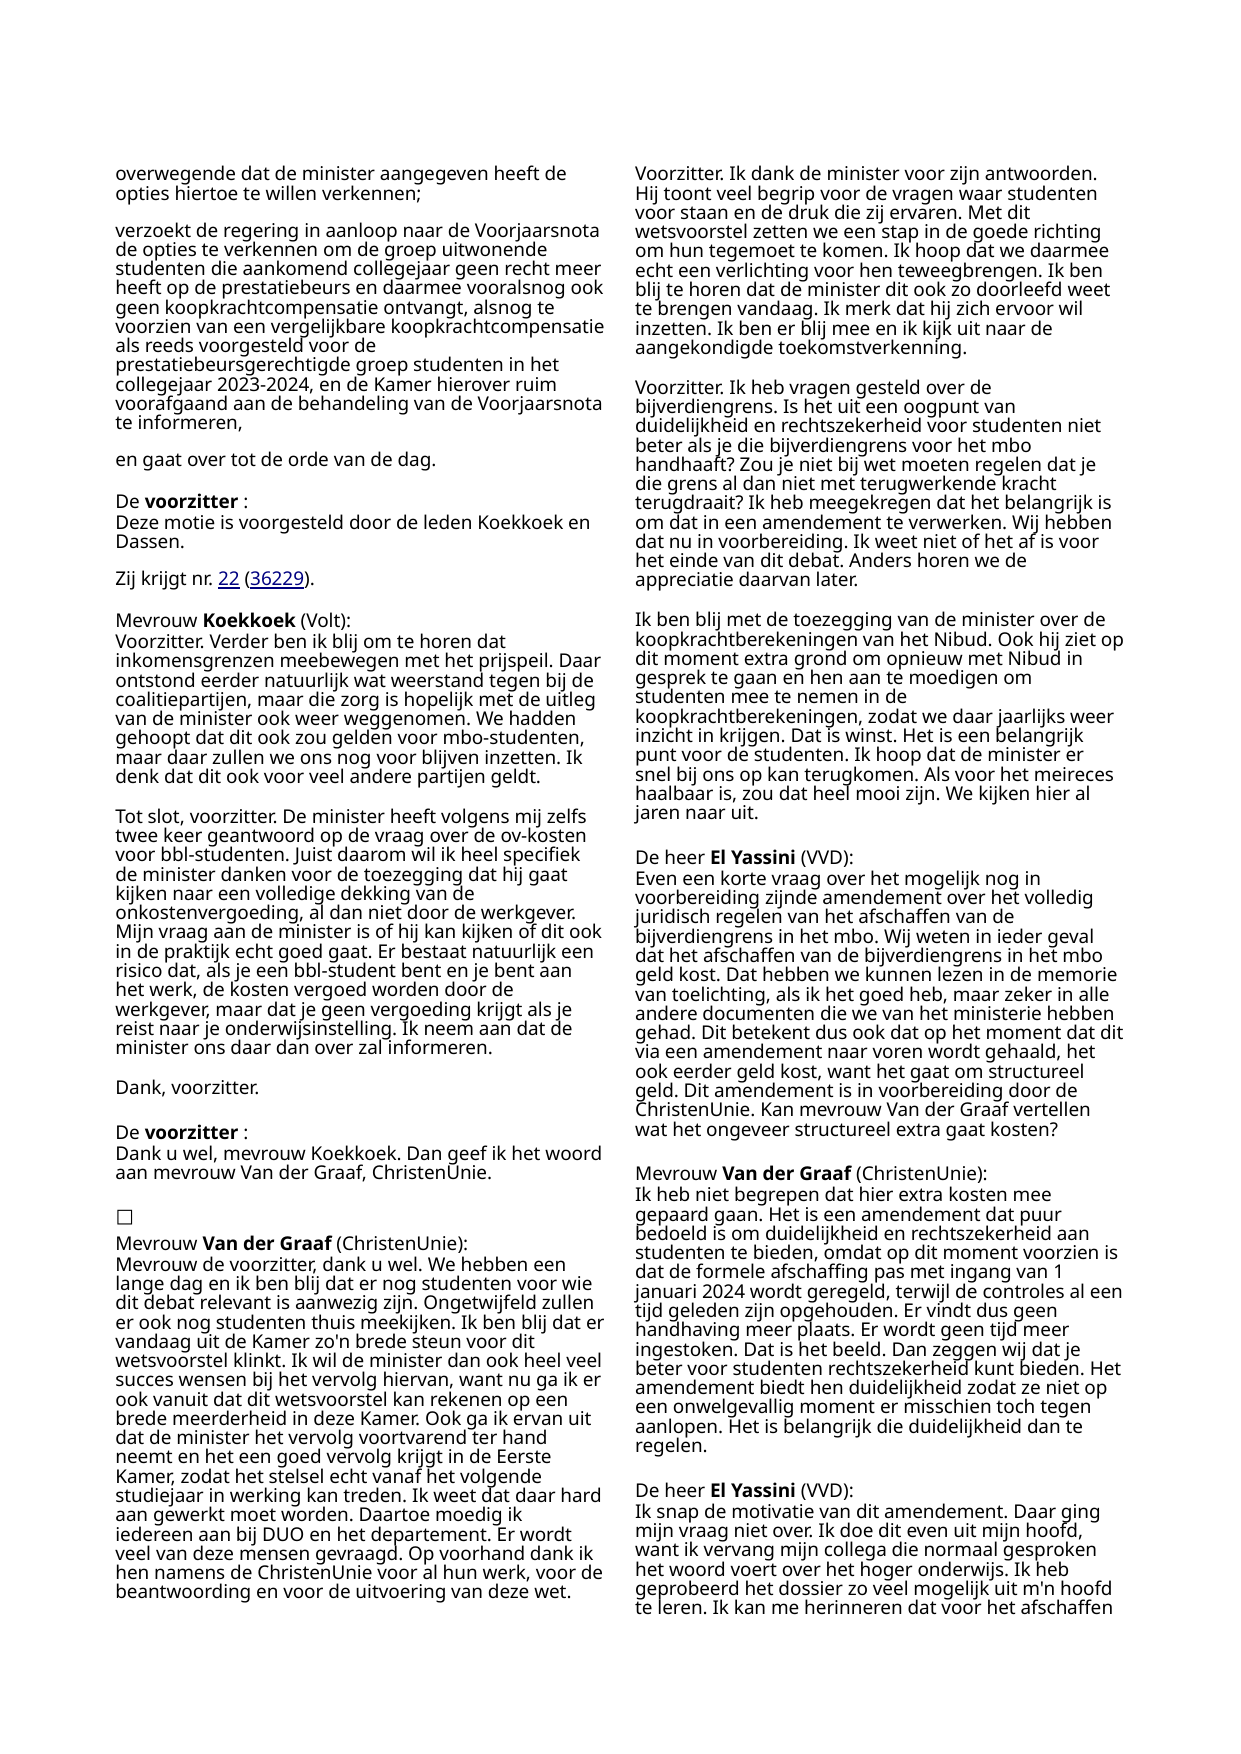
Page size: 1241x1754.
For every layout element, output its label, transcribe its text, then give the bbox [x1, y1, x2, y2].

text verzoekt de regering in aanloop naar de Voorjaarsnota de opties te verkennen om de groep uitwonende studenten die aankomend collegejaar geen recht meer heeft op de prestatiebeurs en daarmee vooralsnog ook geen koopkrachtcompensatie ontvangt, alsnog te voorzien van een vergelijkbare koopkrachtcompensatie als reeds voorgesteld voor de prestatiebeursgerechtigde groep studenten in het collegejaar 2023-2024, en de Kamer hierover ruim voorafgaand aan de behandeling van de Voorjaarsnota te informeren, [115, 222, 605, 433]
text Mevrouw Koekkoek (Volt): [115, 607, 605, 633]
text Even een korte vraag over het mogelijk nog in voorbereiding zijnde amendement over het volledig juridisch regelen van het afschaffen van de bijverdiengrens in het mbo. Wij weten in ieder geval dat het afschaffen van de bijverdiengrens in het mbo geld kost. Dat hebben we kunnen lezen in de memorie van toelichting, als ik het goed heb, maar zeker in alle andere documenten die we van het ministerie hebben gehad. Dit betekent dus ook dat op het moment dat dit via een amendement naar voren wordt gehaald, het ook eerder geld kost, want het gaat om structureel geld. Dit amendement is in voorbereiding door de ChristenUnie. Kan mevrouw Van der Graaf vertellen wat het ongeveer structureel extra gaat kosten? [635, 870, 1125, 1140]
text Dank u wel, mevrouw Koekkoek. Dan geef ik het woord aan mevrouw Van der Graaf, ChristenUnie. [115, 1145, 605, 1183]
text Tot slot, voorzitter. De minister heeft volgens mij zelfs twee keer geantwoord op de vraag over de ov-kosten voor bbl-studenten. Juist daarom wil ik heel specifiek de minister danken voor de toezegging dat hij gaat kijken naar een volledige dekking van de onkostenvergoeding, al dan niet door de werkgever. Mijn vraag aan de minister is of hij kan kijken of dit ook in de praktijk echt goed gaat. Er bestaat natuurlijk een risico dat, als je een bbl-student bent en je bent aan het werk, de kosten vergoed worden door de werkgever, maar dat je geen vergoeding krijgt als je reist naar je onderwijsinstelling. Ik neem aan dat de minister ons daar dan over zal informeren. [115, 808, 605, 1058]
text De heer El Yassini (VVD): [635, 844, 1125, 870]
text Voorzitter. Ik heb vragen gesteld over de bijverdiengrens. Is het uit een oogpunt van duidelijkheid en rechtszekerheid voor studenten niet beter als je die bijverdiengrens voor het mbo handhaaft? Zou je niet bij wet moeten regelen dat je die grens al dan niet met terugwerkende kracht terugdraait? Ik heb meegekregen dat het belangrijk is om dat in een amendement te verwerken. Wij hebben dat nu in voorbereiding. Ik weet niet of het af is voor het einde van dit debat. Anders horen we de appreciatie daarvan later. [635, 379, 1125, 591]
text De voorzitter : [115, 1119, 605, 1145]
text Ik ben blij met de toezegging van de minister over de koopkrachtberekeningen van het Nibud. Ook hij ziet op dit moment extra grond om opnieuw met Nibud in gesprek te gaan en hen aan te moedigen om studenten mee te nemen in de koopkrachtberekeningen, zodat we daar jaarlijks weer inzicht in krijgen. Dat is winst. Het is een belangrijk punt voor de studenten. Ik hoop dat de minister er snel bij ons op kan terugkomen. Als voor het meireces haalbaar is, zou dat heel mooi zijn. We kijken hier al jaren naar uit. [635, 611, 1125, 823]
text De heer El Yassini (VVD): [635, 1477, 1125, 1503]
text Ik snap de motivatie van dit amendement. Daar ging mijn vraag niet over. Ik doe dit even uit mijn hoofd, want ik vervang mijn collega die normaal gesproken het woord voert over het hoger onderwijs. Ik heb geprobeerd het dossier zo veel mogelijk uit m'n hoofd te leren. Ik kan me herinneren dat voor het afschaffen [635, 1503, 1125, 1618]
text Voorzitter. Verder ben ik blij om te horen dat inkomensgrenzen meebewegen met het prijspeil. Daar ontstond eerder natuurlijk wat weerstand tegen bij de coalitiepartijen, maar die zorg is hopelijk met de uitleg van de minister ook weer weggenomen. We hadden gehoopt dat dit ook zou gelden voor mbo-studenten, maar daar zullen we ons nog voor blijven inzetten. Ik denk dat dit ook voor veel andere partijen geldt. [115, 633, 605, 787]
text Mevrouw Van der Graaf (ChristenUnie): [635, 1161, 1125, 1186]
text De voorzitter : [115, 488, 605, 514]
text Zij krijgt nr. 22 (36229). [115, 570, 605, 589]
text Mevrouw Van der Graaf (ChristenUnie): [115, 1230, 605, 1256]
text ⬜ [115, 1204, 605, 1230]
text overwegende dat de minister aangegeven heeft de opties hiertoe te willen verkennen; [115, 165, 605, 204]
text Ik heb niet begrepen dat hier extra kosten mee gepaard gaan. Het is een amendement dat puur bedoeld is om duidelijkheid en rechtszekerheid aan studenten te bieden, omdat op dit moment voorzien is dat de formele afschaffing pas met ingang van 1 januari 2024 wordt geregeld, terwijl de controles al een tijd geleden zijn opgehouden. Er vindt dus geen handhaving meer plaats. Er wordt geen tijd meer ingestoken. Dat is het beeld. Dan zeggen wij dat je beter voor studenten rechtszekerheid kunt bieden. Het amendement biedt hen duidelijkheid zodat ze niet op een onwelgevallig moment er misschien toch tegen aanlopen. Het is belangrijk die duidelijkheid dan te regelen. [635, 1186, 1125, 1456]
text en gaat over tot de orde van de dag. [115, 451, 605, 471]
text Deze motie is voorgesteld door de leden Koekkoek en Dassen. [115, 514, 605, 552]
text Mevrouw de voorzitter, dank u wel. We hebben een lange dag en ik ben blij dat er nog studenten voor wie dit debat relevant is aanwezig zijn. Ongetwijfeld zullen er ook nog studenten thuis meekijken. Ik ben blij dat er vandaag uit de Kamer zo'n brede steun voor dit wetsvoorstel klinkt. Ik wil de minister dan ook heel veel succes wensen bij het vervolg hiervan, want nu ga ik er ook vanuit dat dit wetsvoorstel kan rekenen op een brede meerderheid in deze Kamer. Ook ga ik ervan uit dat de minister het vervolg voortvarend ter hand neemt en het een goed vervolg krijgt in de Eerste Kamer, zodat het stelsel echt vanaf het volgende studiejaar in werking kan treden. Ik weet dat daar hard aan gewerkt moet worden. Daartoe moedig ik iedereen aan bij DUO en het departement. Er wordt veel van deze mensen gevraagd. Op voorhand dank ik hen namens de ChristenUnie voor al hun werk, voor de beantwoording en voor de uitvoering van deze wet. [115, 1256, 605, 1603]
text Voorzitter. Ik dank de minister voor zijn antwoorden. Hij toont veel begrip voor de vragen waar studenten voor staan en de druk die zij ervaren. Met dit wetsvoorstel zetten we een stap in de goede richting om hun tegemoet te komen. Ik hoop dat we daarmee echt een verlichting voor hen teweegbrengen. Ik ben blij te horen dat de minister dit ook zo doorleefd weet te brengen vandaag. Ik merk dat hij zich ervoor wil inzetten. Ik ben er blij mee en ik kijk uit naar de aangekondigde toekomstverkenning. [635, 165, 1125, 358]
text Dank, voorzitter. [115, 1079, 605, 1098]
